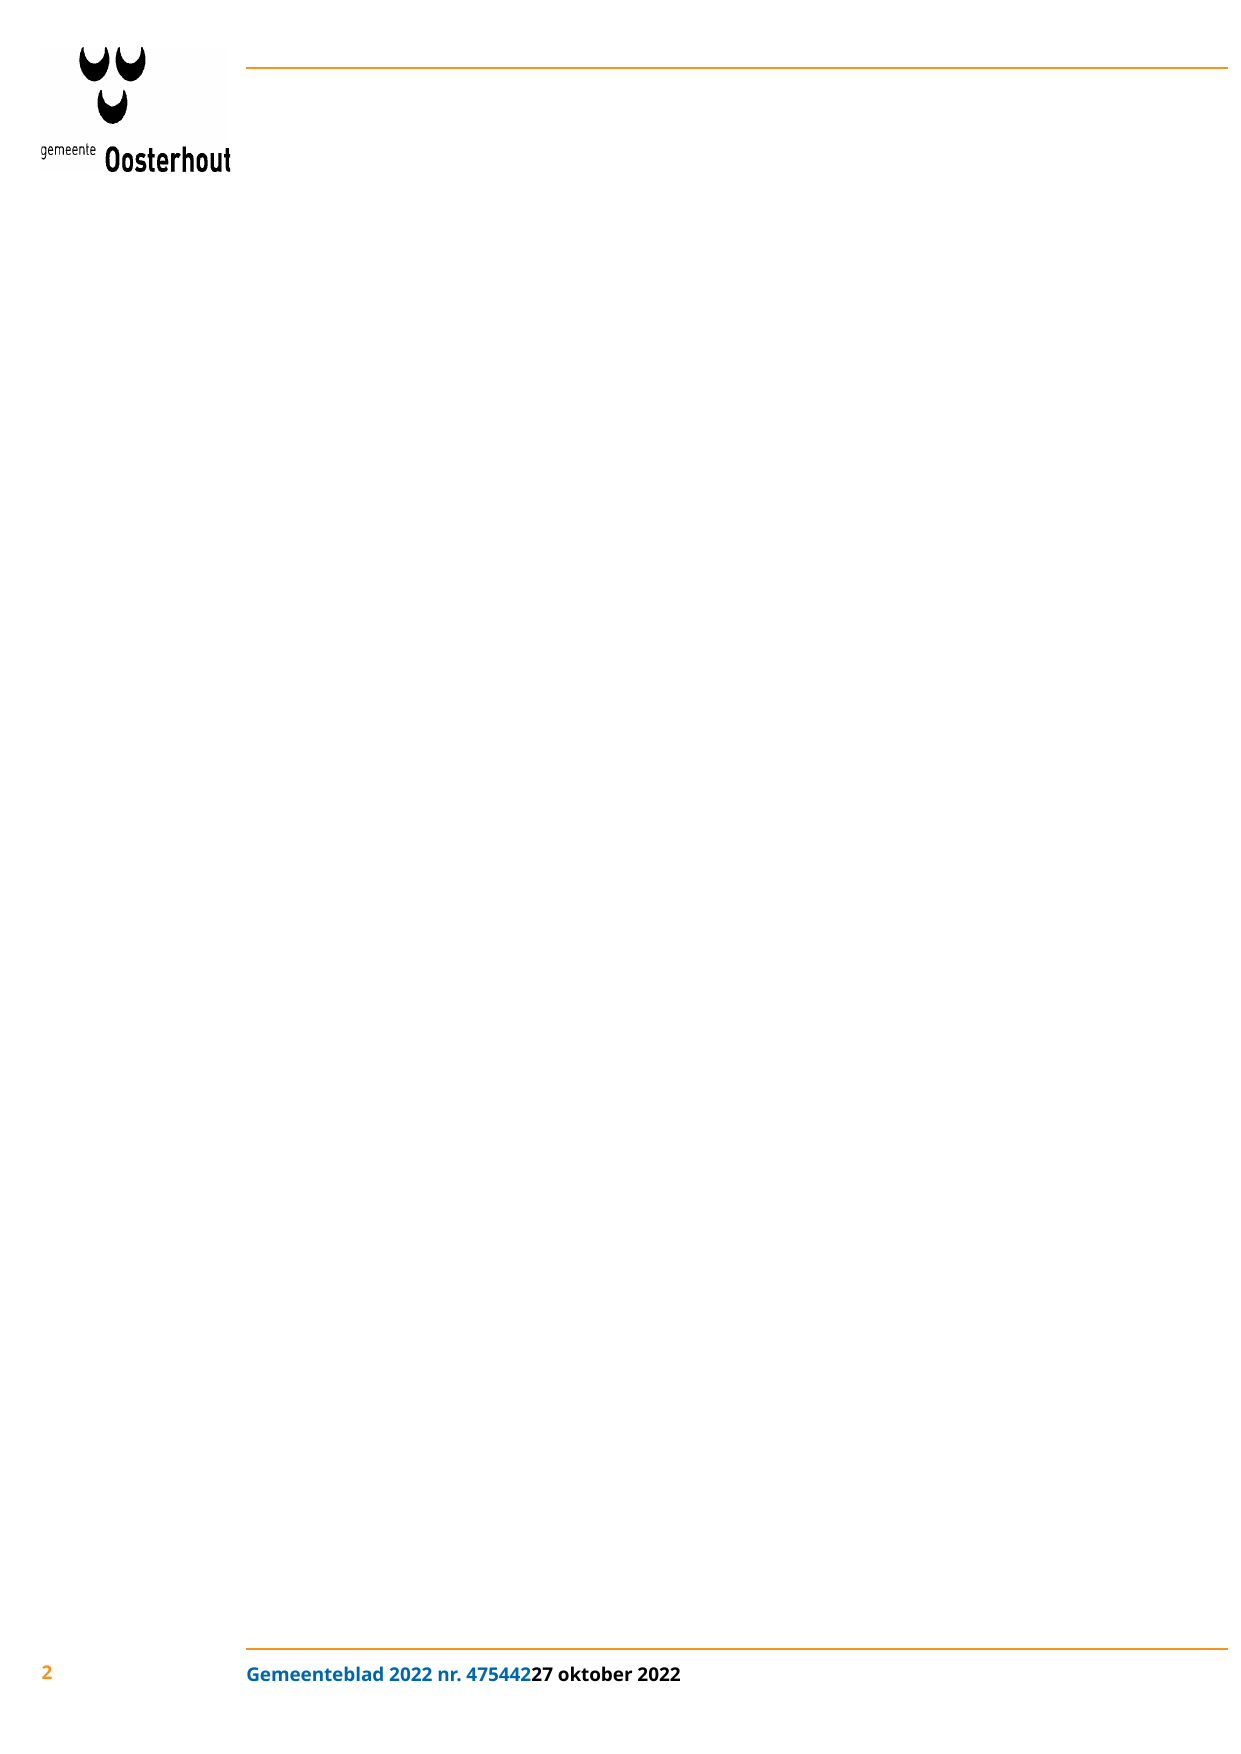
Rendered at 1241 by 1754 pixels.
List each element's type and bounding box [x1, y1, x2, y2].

picture [41, 47, 231, 172]
